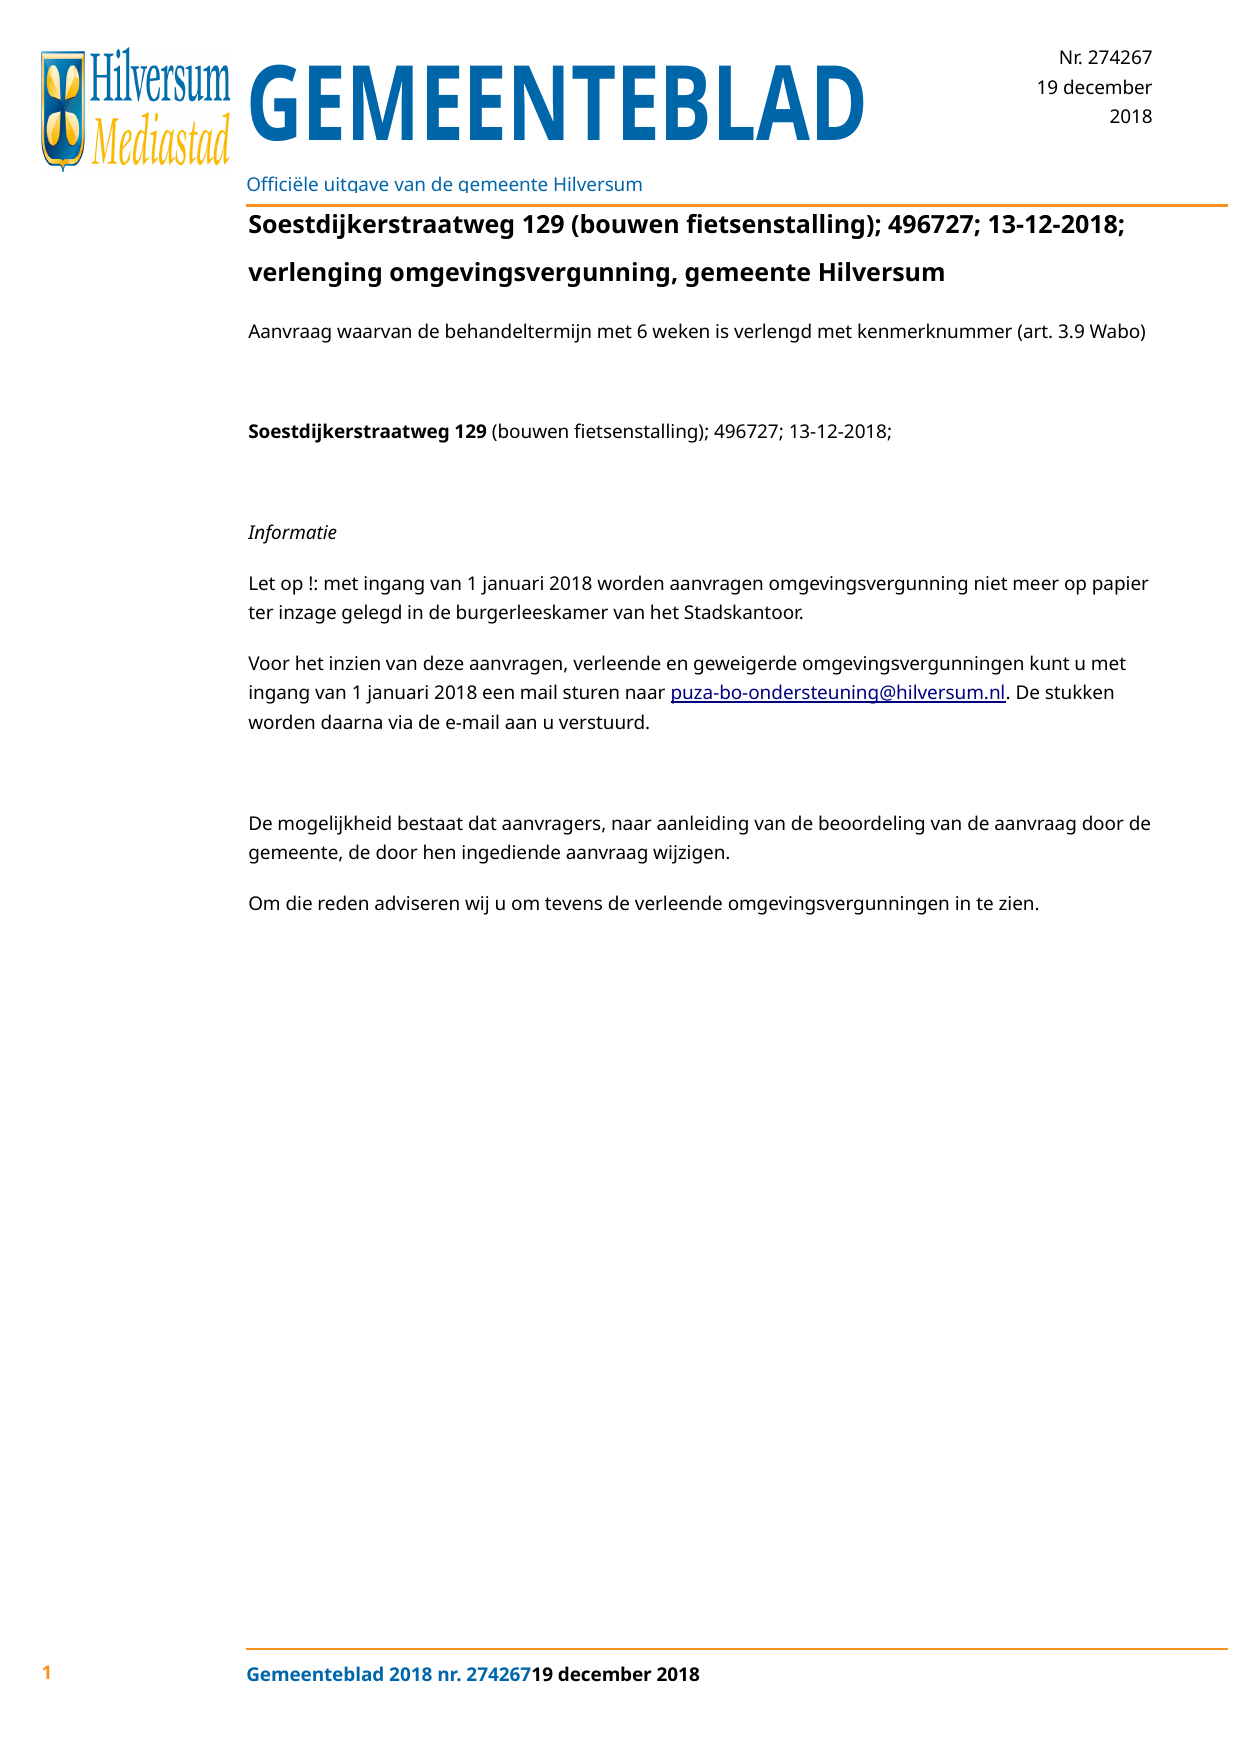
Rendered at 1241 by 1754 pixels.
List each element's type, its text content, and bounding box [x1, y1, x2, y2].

text Let op !: met ingang van 1 januari 2018 worden aanvragen omgevingsvergunning niet meer op papier ter inzage gelegd in de burgerleeskamer van het Stadskantoor. [248, 570, 1152, 625]
text De mogelijkheid bestaat dat aanvragers, naar aanleiding van de beoordeling van de aanvraag door de gemeente, de door hen ingediende aanvraag wijzigen. [248, 810, 1152, 865]
picture [41, 47, 231, 172]
text Om die reden adviseren wij u om tevens de verleende omgevingsvergunningen in te zien. [248, 890, 1152, 916]
text Voor het inzien van deze aanvragen, verleende en geweigerde omgevingsvergunningen kunt u met ingang van 1 januari 2018 een mail sturen naar puza-bo-ondersteuning@hilversum.nl. De stukken worden daarna via de e-mail aan u verstuurd. [248, 650, 1152, 735]
text Soestdijkerstraatweg 129 (bouwen fietsenstalling); 496727; 13-12-2018; verlenging omgevingsvergunning, gemeente Hilversum [248, 207, 1152, 288]
text Aanvraag waarvan de behandeltermijn met 6 weken is verlengd met kenmerknummer (art. 3.9 Wabo) [248, 318, 1152, 344]
text Informatie [248, 519, 1152, 545]
text Soestdijkerstraatweg 129 (bouwen fietsenstalling); 496727; 13-12-2018; [248, 419, 1152, 444]
